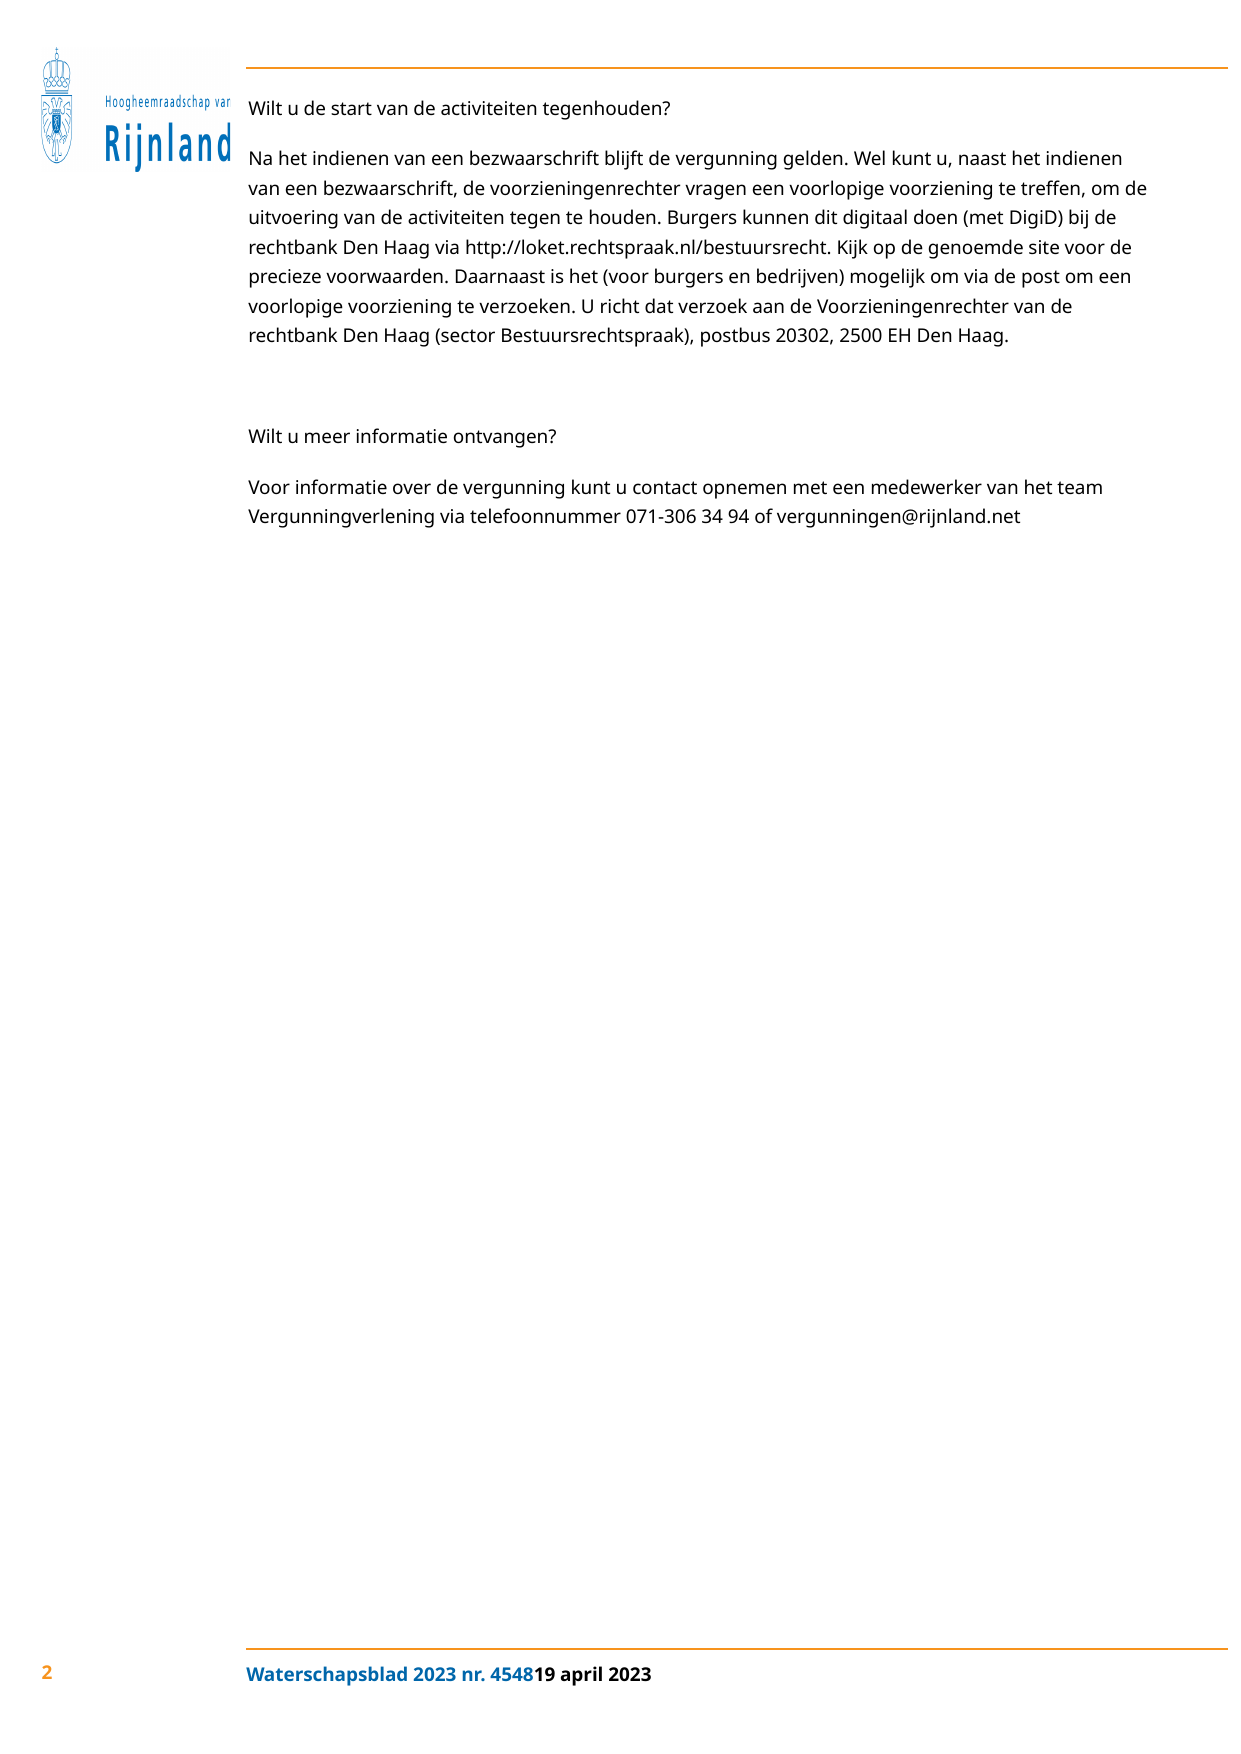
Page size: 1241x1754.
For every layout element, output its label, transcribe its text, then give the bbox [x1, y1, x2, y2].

text Wilt u de start van de activiteiten tegenhouden? [248, 95, 1152, 121]
text Wilt u meer informatie ontvangen? [248, 423, 1152, 449]
picture [41, 47, 231, 172]
text Na het indienen van een bezwaarschrift blijft de vergunning gelden. Wel kunt u, naast het indienen van een bezwaarschrift, de voorzieningenrechter vragen een voorlopige voorziening te treffen, om de uitvoering van de activiteiten tegen te houden. Burgers kunnen dit digitaal doen (met DigiD) bij de rechtbank Den Haag via http://loket.rechtspraak.nl/bestuursrecht. Kijk op de genoemde site voor de precieze voorwaarden. Daarnaast is het (voor burgers en bedrijven) mogelijk om via de post om een voorlopige voorziening te verzoeken. U richt dat verzoek aan de Voorzieningenrechter van de rechtbank Den Haag (sector Bestuursrechtspraak), postbus 20302, 2500 EH Den Haag. [248, 145, 1152, 348]
text Voor informatie over de vergunning kunt u contact opnemen met een medewerker van het team Vergunningverlening via telefoonnummer 071-306 34 94 of vergunningen@rijnland.net [248, 474, 1152, 529]
